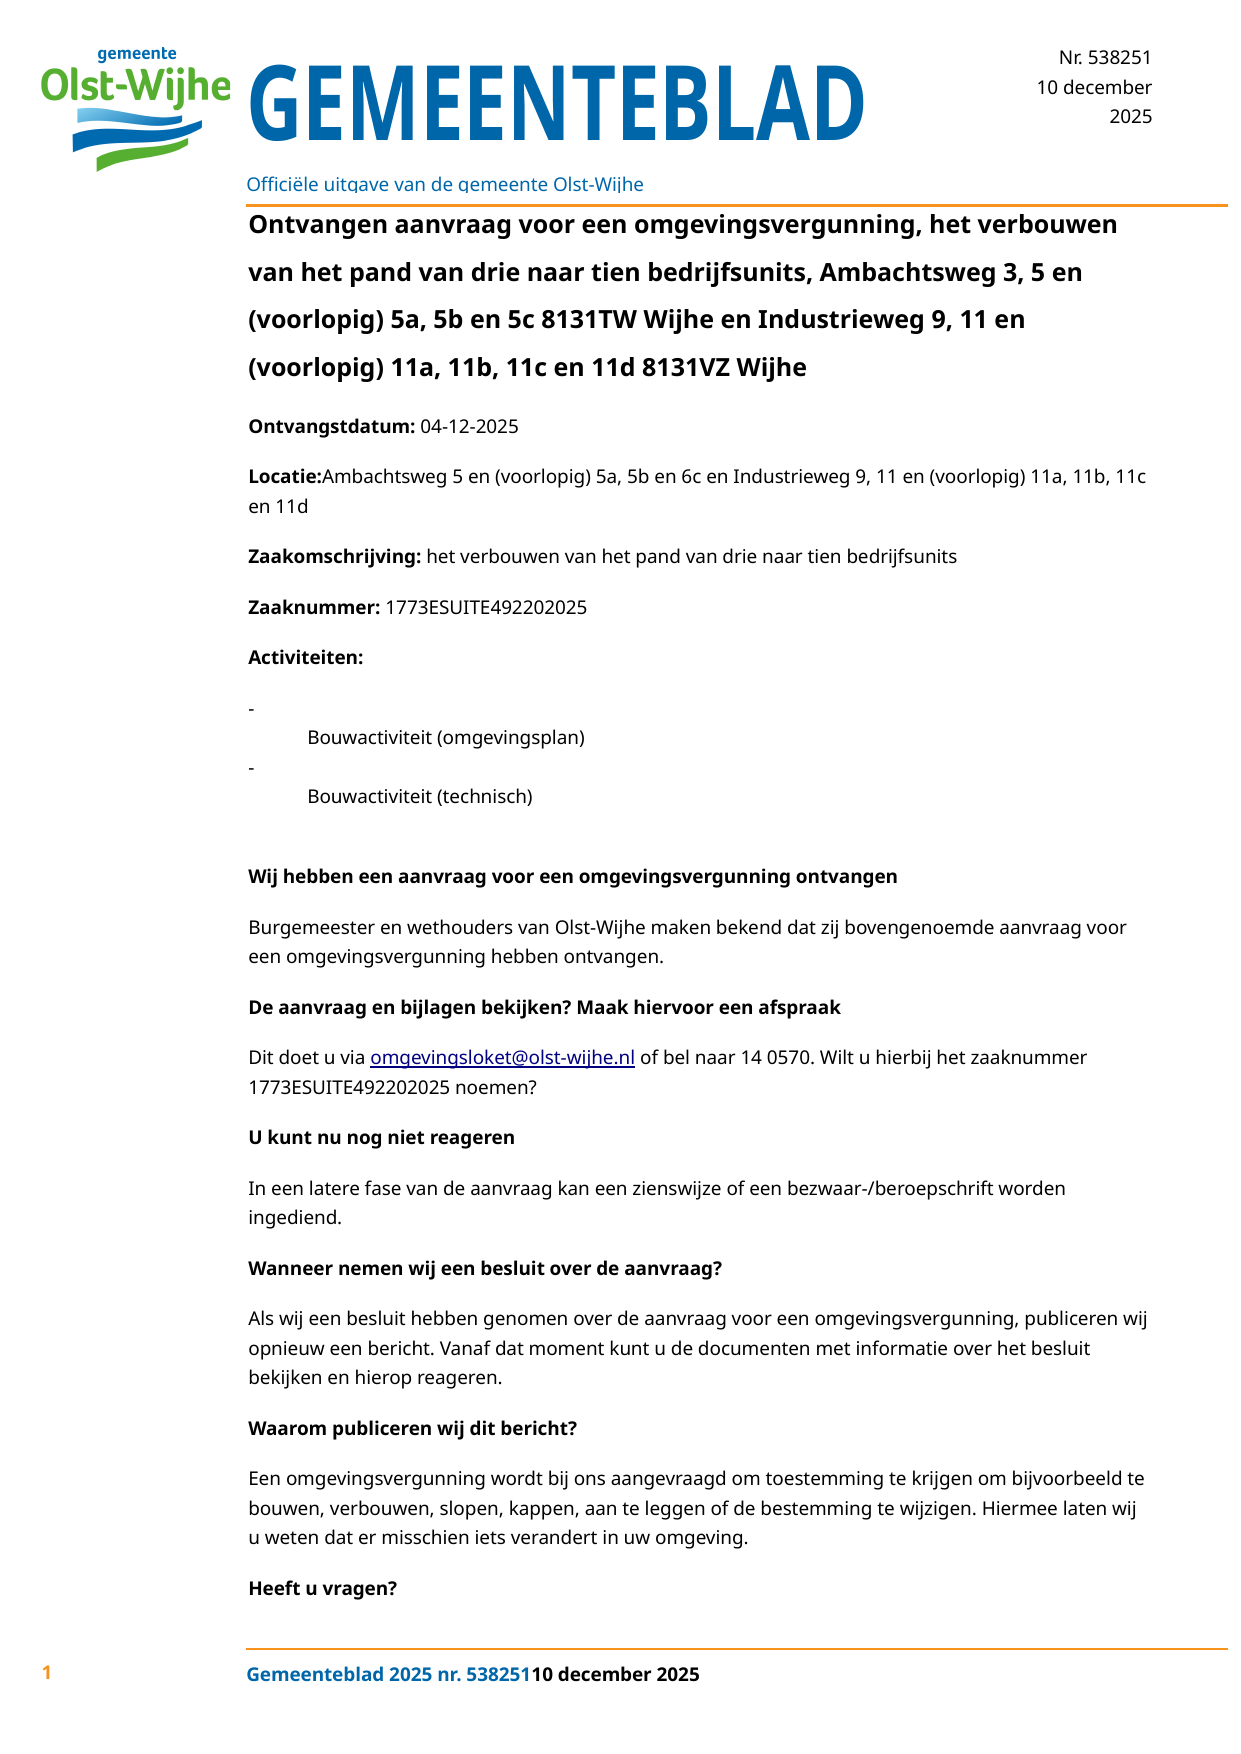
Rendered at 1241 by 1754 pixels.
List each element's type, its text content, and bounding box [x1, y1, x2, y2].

text Burgemeester en wethouders van Olst-Wijhe maken bekend dat zij bovengenoemde aanvraag voor een omgevingsvergunning hebben ontvangen. [248, 914, 1152, 969]
text Ontvangstdatum: 04-12-2025 [248, 413, 1152, 439]
text Als wij een besluit hebben genomen over de aanvraag voor een omgevingsvergunning, publiceren wij opnieuw een bericht. Vanaf dat moment kunt u de documenten met informatie over het besluit bekijken en hierop reageren. [248, 1305, 1152, 1390]
text De aanvraag en bijlagen bekijken? Maak hiervoor een afspraak [248, 994, 1152, 1020]
text Wanneer nemen wij een besluit over de aanvraag? [248, 1255, 1152, 1281]
text Dit doet u via omgevingsloket@olst-wijhe.nl of bel naar 14 0570. Wilt u hierbij het zaaknummer 1773ESUITE492202025 noemen? [248, 1044, 1152, 1100]
text Ontvangen aanvraag voor een omgevingsvergunning, het verbouwen van het pand van drie naar tien bedrijfsunits, Ambachtsweg 3, 5 en (voorlopig) 5a, 5b en 5c 8131TW Wijhe en Industrieweg 9, 11 en (voorlopig) 11a, 11b, 11c en 11d 8131VZ Wijhe [248, 207, 1152, 384]
text Wij hebben een aanvraag voor een omgevingsvergunning ontvangen [248, 863, 1152, 889]
text Activiteiten: [248, 644, 1152, 670]
text In een latere fase van de aanvraag kan een zienswijze of een bezwaar-/beroepschrift worden ingediend. [248, 1175, 1152, 1230]
text U kunt nu nog niet reageren [248, 1124, 1152, 1150]
text Locatie:Ambachtsweg 5 en (voorlopig) 5a, 5b en 6c en Industrieweg 9, 11 en (voorlopig) 11a, 11b, 11c en 11d [248, 463, 1152, 519]
text Een omgevingsvergunning wordt bij ons aangevraagd om toestemming te krijgen om bijvoorbeeld te bouwen, verbouwen, slopen, kappen, aan te leggen of de bestemming te wijzigen. Hiermee laten wij u weten dat er misschien iets verandert in uw omgeving. [248, 1465, 1152, 1550]
list Bouwactiviteit (omgevingsplan) [248, 724, 1152, 750]
text Zaaknummer: 1773ESUITE492202025 [248, 594, 1152, 620]
text Heeft u vragen? [248, 1575, 1152, 1601]
text Zaakomschrijving: het verbouwen van het pand van drie naar tien bedrijfsunits [248, 543, 1152, 569]
text Waarom publiceren wij dit bericht? [248, 1415, 1152, 1441]
picture [41, 47, 231, 172]
list Bouwactiviteit (technisch) [248, 783, 1152, 809]
